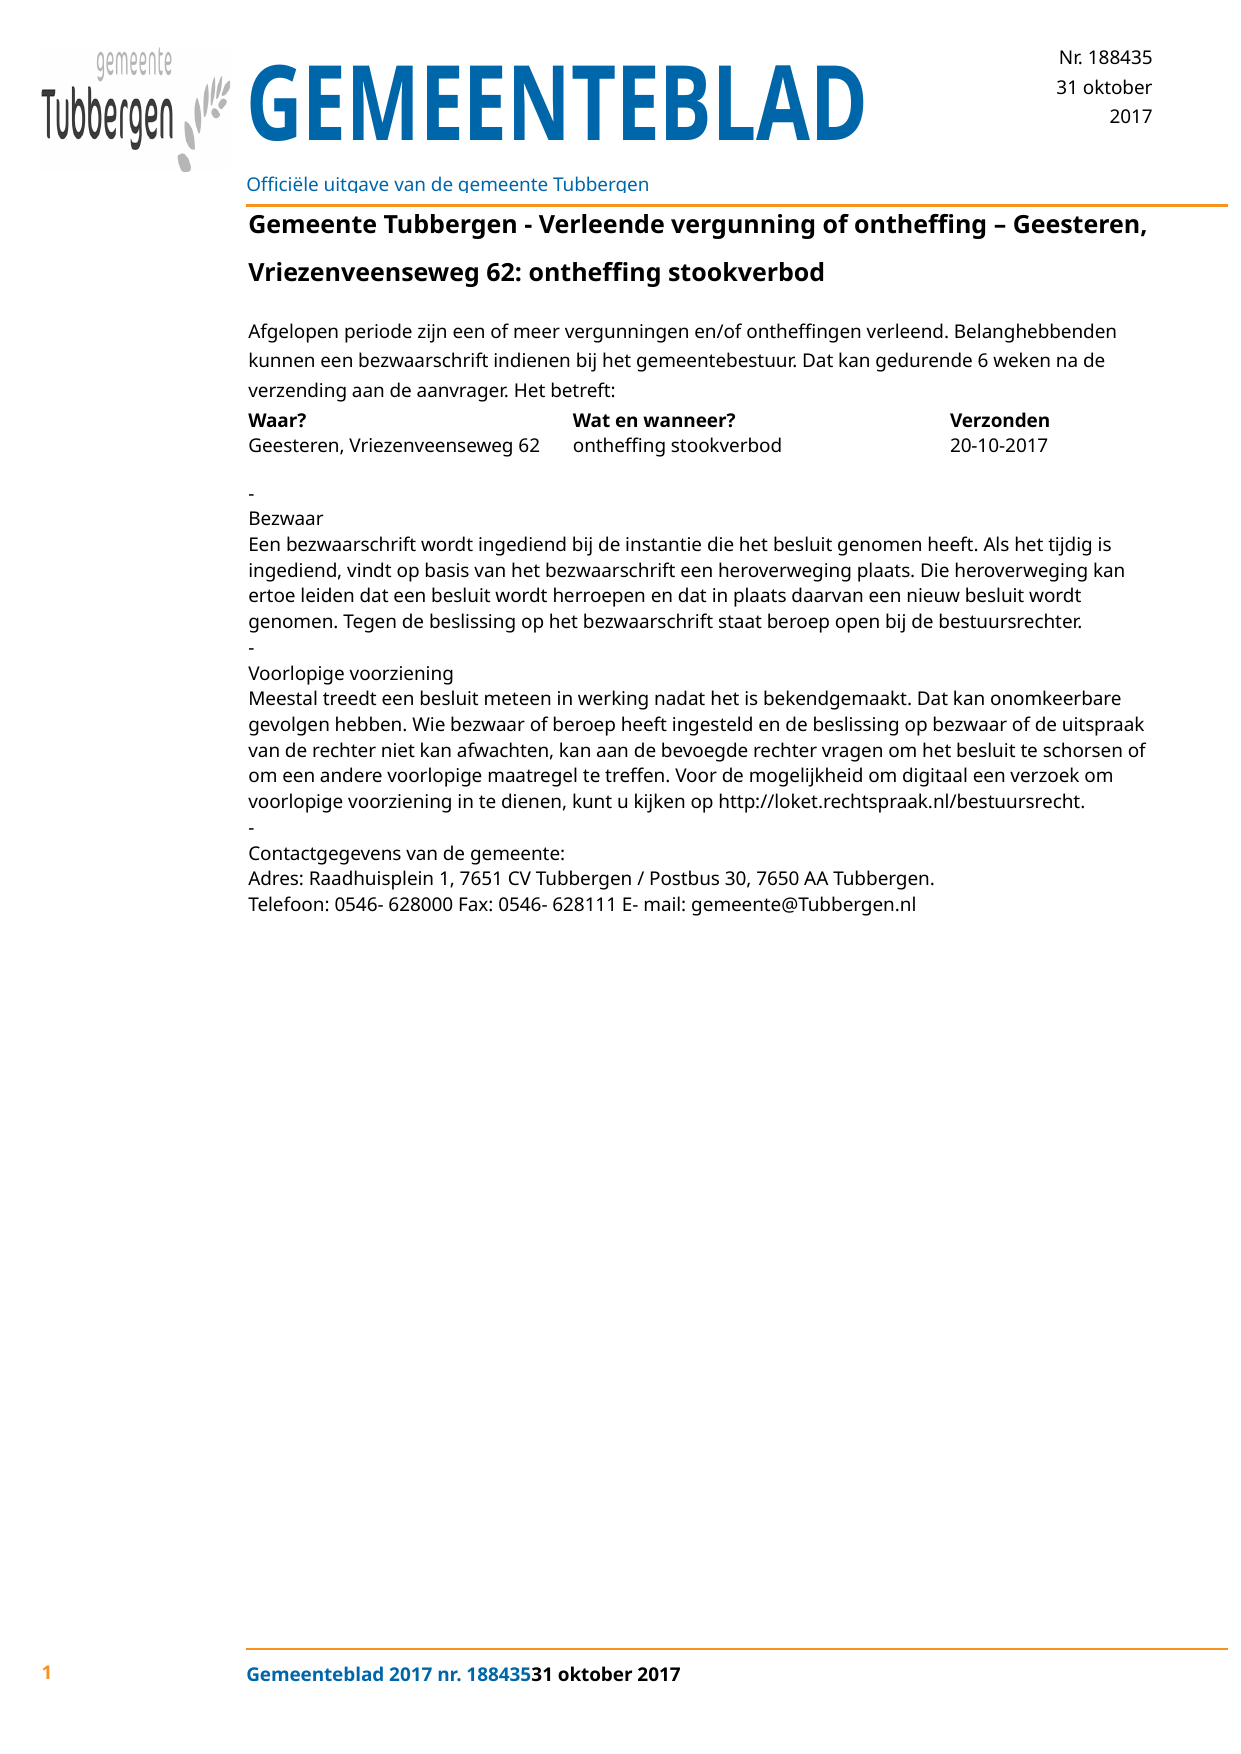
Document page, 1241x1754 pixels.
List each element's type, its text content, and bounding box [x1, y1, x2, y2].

text Bezwaar [248, 505, 1152, 531]
text Een bezwaarschrift wordt ingediend bij de instantie die het besluit genomen heeft. Als het tijdig is ingediend, vindt op basis van het bezwaarschrift een heroverweging plaats. Die heroverweging kan ertoe leiden dat een besluit wordt herroepen en dat in plaats daarvan een nieuw besluit wordt genomen. Tegen de beslissing op het bezwaarschrift staat beroep open bij de bestuursrechter. [248, 531, 1152, 634]
text Contactgegevens van de gemeente: [248, 840, 1152, 866]
text - [248, 634, 1152, 660]
text Voorlopige voorziening [248, 660, 1152, 686]
table_cell 20-10-2017 [950, 433, 1152, 458]
table_cell Geesteren, Vriezenveenseweg 62 [248, 433, 573, 458]
text Adres: Raadhuisplein 1, 7651 CV Tubbergen / Postbus 30, 7650 AA Tubbergen. [248, 866, 1152, 891]
text - [248, 480, 1152, 505]
text - [248, 814, 1152, 840]
text Telefoon: 0546- 628000 Fax: 0546- 628111 E- mail: gemeente@Tubbergen.nl [248, 891, 1152, 917]
table_header Verzonden [950, 407, 1152, 432]
table_header Waar? [248, 407, 573, 432]
table_cell ontheffing stookverbod [573, 433, 950, 458]
picture [41, 47, 231, 172]
text Meestal treedt een besluit meteen in werking nadat het is bekendgemaakt. Dat kan onomkeerbare gevolgen hebben. Wie bezwaar of beroep heeft ingesteld en de beslissing op bezwaar of de uitspraak van de rechter niet kan afwachten, kan aan de bevoegde rechter vragen om het besluit te schorsen of om een andere voorlopige maatregel te treffen. Voor de mogelijkheid om digitaal een verzoek om voorlopige voorziening in te dienen, kunt u kijken op http://loket.rechtspraak.nl/bestuursrecht. [248, 686, 1152, 814]
text Afgelopen periode zijn een of meer vergunningen en/of ontheffingen verleend. Belanghebbenden kunnen een bezwaarschrift indienen bij het gemeentebestuur. Dat kan gedurende 6 weken na de verzending aan de aanvrager. Het betreft: [248, 318, 1152, 403]
text Gemeente Tubbergen - Verleende vergunning of ontheffing – Geesteren, Vriezenveenseweg 62: ontheffing stookverbod [248, 207, 1152, 288]
table_header Wat en wanneer? [573, 407, 950, 432]
